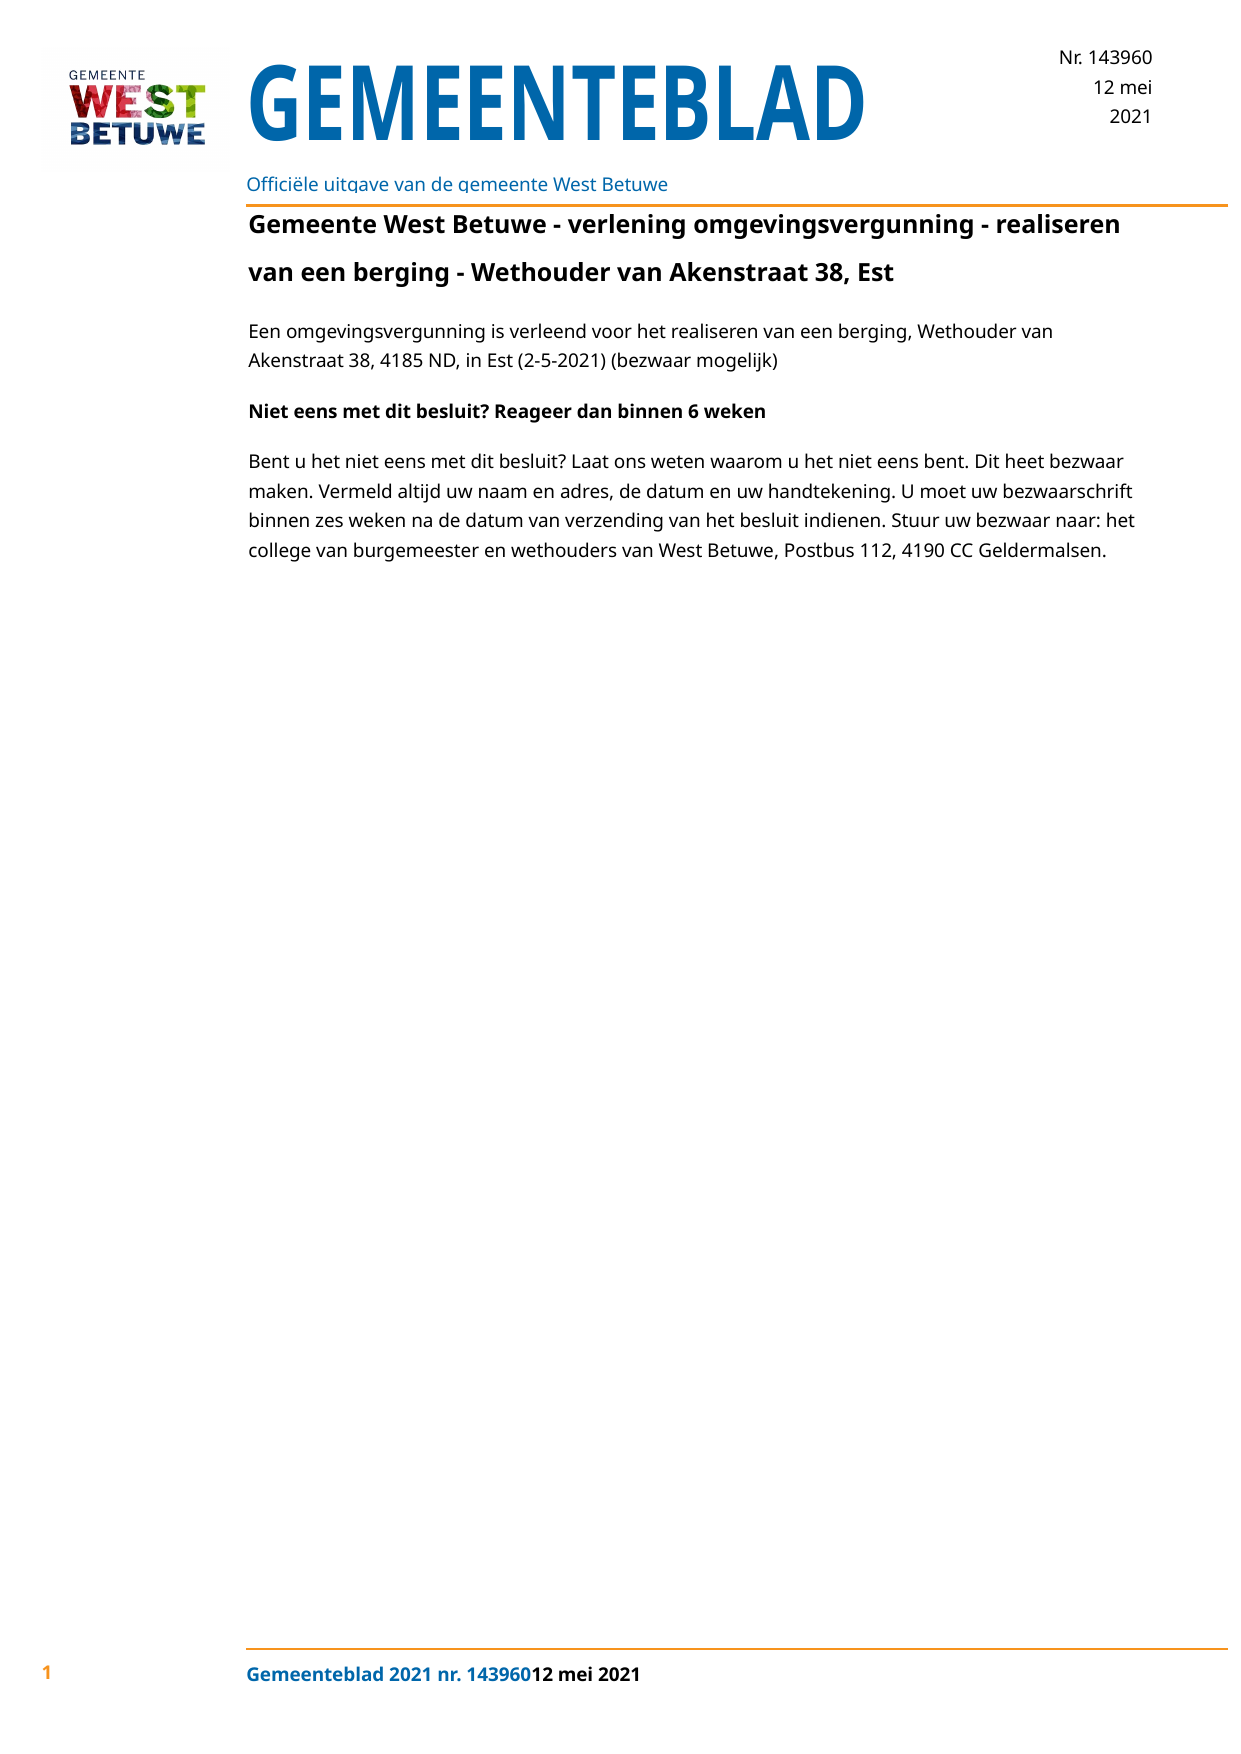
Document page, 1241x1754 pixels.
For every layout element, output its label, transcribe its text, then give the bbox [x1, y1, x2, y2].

text Een omgevingsvergunning is verleend voor het realiseren van een berging, Wethouder van Akenstraat 38, 4185 ND, in Est (2-5-2021) (bezwaar mogelijk) [248, 318, 1152, 373]
text Niet eens met dit besluit? Reageer dan binnen 6 weken [248, 398, 1152, 424]
picture [41, 47, 231, 172]
text Gemeente West Betuwe - verlening omgevingsvergunning - realiseren van een berging - Wethouder van Akenstraat 38, Est [248, 207, 1152, 288]
text Bent u het niet eens met dit besluit? Laat ons weten waarom u het niet eens bent. Dit heet bezwaar maken. Vermeld altijd uw naam en adres, de datum en uw handtekening. U moet uw bezwaarschrift binnen zes weken na de datum van verzending van het besluit indienen. Stuur uw bezwaar naar: het college van burgemeester en wethouders van West Betuwe, Postbus 112, 4190 CC Geldermalsen. [248, 448, 1152, 563]
